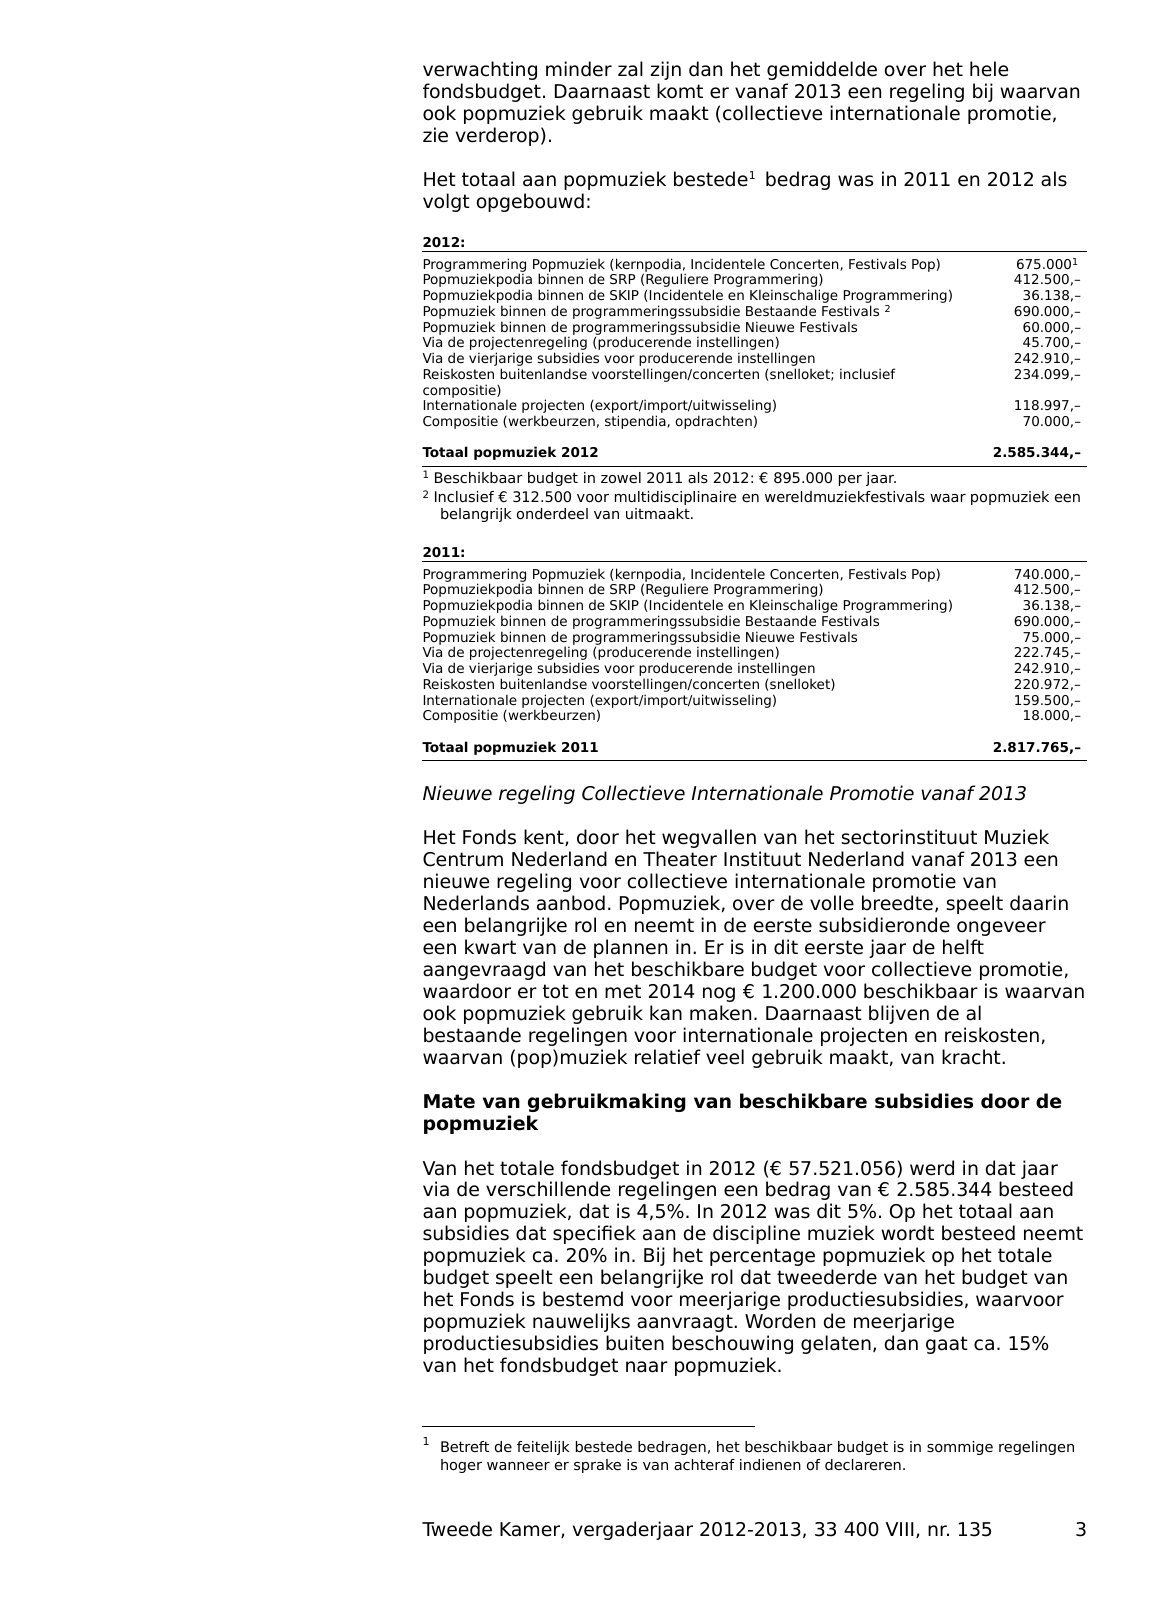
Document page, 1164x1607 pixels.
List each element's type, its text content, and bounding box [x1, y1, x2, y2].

table_cell Popmuziekpodia binnen de SKIP (Incidentele en Kleinschalige Programmering) [422, 288, 954, 304]
table_cell 2.585.344,– [954, 445, 1087, 466]
table_cell Internationale projecten (export/import/uitwisseling) [422, 692, 954, 708]
table_cell 690.000,– [954, 304, 1087, 319]
subtitle Mate van gebruikmaking van beschikbare subsidies door de popmuziek [422, 1091, 1087, 1135]
table_cell Popmuziek binnen de programmeringssubsidie Nieuwe Festivals [422, 319, 954, 335]
table_cell 220.972,– [954, 677, 1087, 692]
table_cell 36.138,– [954, 598, 1087, 614]
table_cell 690.000,– [954, 614, 1087, 629]
table_cell 2.817.765,– [954, 740, 1087, 760]
table_header 2011: [422, 545, 1087, 561]
table_cell Compositie (werkbeurzen) [422, 708, 954, 724]
table_cell 412.500,– [954, 582, 1087, 598]
table_cell Popmuziekpodia binnen de SRP (Reguliere Programmering) [422, 272, 954, 288]
table_cell 75.000,– [954, 629, 1087, 645]
text Het Fonds kent, door het wegvallen van het sectorinstituut Muziek Centrum Nederland en Theater Instituut Nederland vanaf 2013 een nieuwe regeling voor collectieve internationale promotie van Nederlands aanbod. Popmuziek, over de volle breedte, speelt daarin een belangrijke rol en neemt in de eerste subsidieronde ongeveer een kwart van de plannen in. Er is in dit eerste jaar de helft aangevraagd van het beschikbare budget voor collectieve promotie, waardoor er tot en met 2014 nog € 1.200.000 beschikbaar is waarvan ook popmuziek gebruik kan maken. Daarnaast blijven de al bestaande regelingen voor internationale projecten en reiskosten, waarvan (pop)muziek relatief veel gebruik maakt, van kracht. [422, 827, 1087, 1069]
table_cell Via de projectenregeling (producerende instellingen) [422, 645, 954, 661]
table_cell 60.000,– [954, 319, 1087, 335]
table_cell 242.910,– [954, 351, 1087, 367]
table_cell Popmuziek binnen de programmeringssubsidie Nieuwe Festivals [422, 629, 954, 645]
table_cell 118.997,– [954, 398, 1087, 414]
table_cell Totaal popmuziek 2011 [422, 740, 954, 760]
table_cell Popmuziekpodia binnen de SRP (Reguliere Programmering) [422, 582, 954, 598]
table_cell Reiskosten buitenlandse voorstellingen/concerten (snelloket; inclusief compositie) [422, 367, 954, 398]
subtitle Nieuwe regeling Collectieve Internationale Promotie vanaf 2013 [422, 783, 1087, 805]
table_cell 1 Beschikbaar budget in zowel 2011 als 2012: € 895.000 per jaar. 2 Inclusief € 312.500 voor multidisciplinaire en wereldmuziekfestivals waar popmuziek een belangrijk onderdeel van uitmaakt. [422, 467, 1087, 523]
table_cell 740.000,– [954, 562, 1087, 582]
table_cell 18.000,– [954, 708, 1087, 724]
table_cell 412.500,– [954, 272, 1087, 288]
table_cell Programmering Popmuziek (kernpodia, Incidentele Concerten, Festivals Pop) [422, 252, 954, 272]
table_cell Totaal popmuziek 2012 [422, 445, 954, 466]
table_cell [422, 430, 954, 445]
table_cell [954, 724, 1087, 739]
text verwachting minder zal zijn dan het gemiddelde over het hele fondsbudget. Daarnaast komt er vanaf 2013 een regeling bij waarvan ook popmuziek gebruik maakt (collectieve internationale promotie, zie verderop). [422, 59, 1087, 147]
table_cell Popmuziek binnen de programmeringssubsidie Bestaande Festivals [422, 614, 954, 629]
table_header 2012: [422, 235, 1087, 251]
table_cell 159.500,– [954, 692, 1087, 708]
table_cell Via de projectenregeling (producerende instellingen) [422, 335, 954, 351]
table_cell 36.138,– [954, 288, 1087, 304]
text Van het totale fondsbudget in 2012 (€ 57.521.056) werd in dat jaar via de verschillende regelingen een bedrag van € 2.585.344 besteed aan popmuziek, dat is 4,5%. In 2012 was dit 5%. Op het totaal aan subsidies dat specifiek aan de discipline muziek wordt besteed neemt popmuziek ca. 20% in. Bij het percentage popmuziek op het totale budget speelt een belangrijke rol dat tweederde van het budget van het Fonds is bestemd voor meerjarige productiesubsidies, waarvoor popmuziek nauwelijks aanvraagt. Worden de meerjarige productiesubsidies buiten beschouwing gelaten, dan gaat ca. 15% van het fondsbudget naar popmuziek. [422, 1157, 1087, 1377]
text Het totaal aan popmuziek bestede bedrag was in 2011 en 2012 als volgt opgebouwd: [422, 169, 1087, 213]
table_cell [954, 430, 1087, 445]
table_cell 242.910,– [954, 661, 1087, 677]
table_cell Popmuziek binnen de programmeringssubsidie Bestaande Festivals 2 [422, 304, 954, 319]
table_cell Via de vierjarige subsidies voor producerende instellingen [422, 661, 954, 677]
table_cell 234.099,– [954, 367, 1087, 398]
table_cell Via de vierjarige subsidies voor producerende instellingen [422, 351, 954, 367]
table_cell Internationale projecten (export/import/uitwisseling) [422, 398, 954, 414]
table_cell Popmuziekpodia binnen de SKIP (Incidentele en Kleinschalige Programmering) [422, 598, 954, 614]
table_cell [422, 724, 954, 739]
table_cell Reiskosten buitenlandse voorstellingen/concerten (snelloket) [422, 677, 954, 692]
table_cell Programmering Popmuziek (kernpodia, Incidentele Concerten, Festivals Pop) [422, 562, 954, 582]
table_cell 45.700,– [954, 335, 1087, 351]
text Betreft de feitelijk bestede bedragen, het beschikbaar budget is in sommige regelingen hoger wanneer er sprake is van achteraf indienen of declareren. [422, 1435, 1087, 1474]
table_cell Compositie (werkbeurzen, stipendia, opdrachten) [422, 414, 954, 429]
table_cell 222.745,– [954, 645, 1087, 661]
table_cell 675.0001 [954, 252, 1087, 272]
table_cell 70.000,– [954, 414, 1087, 429]
